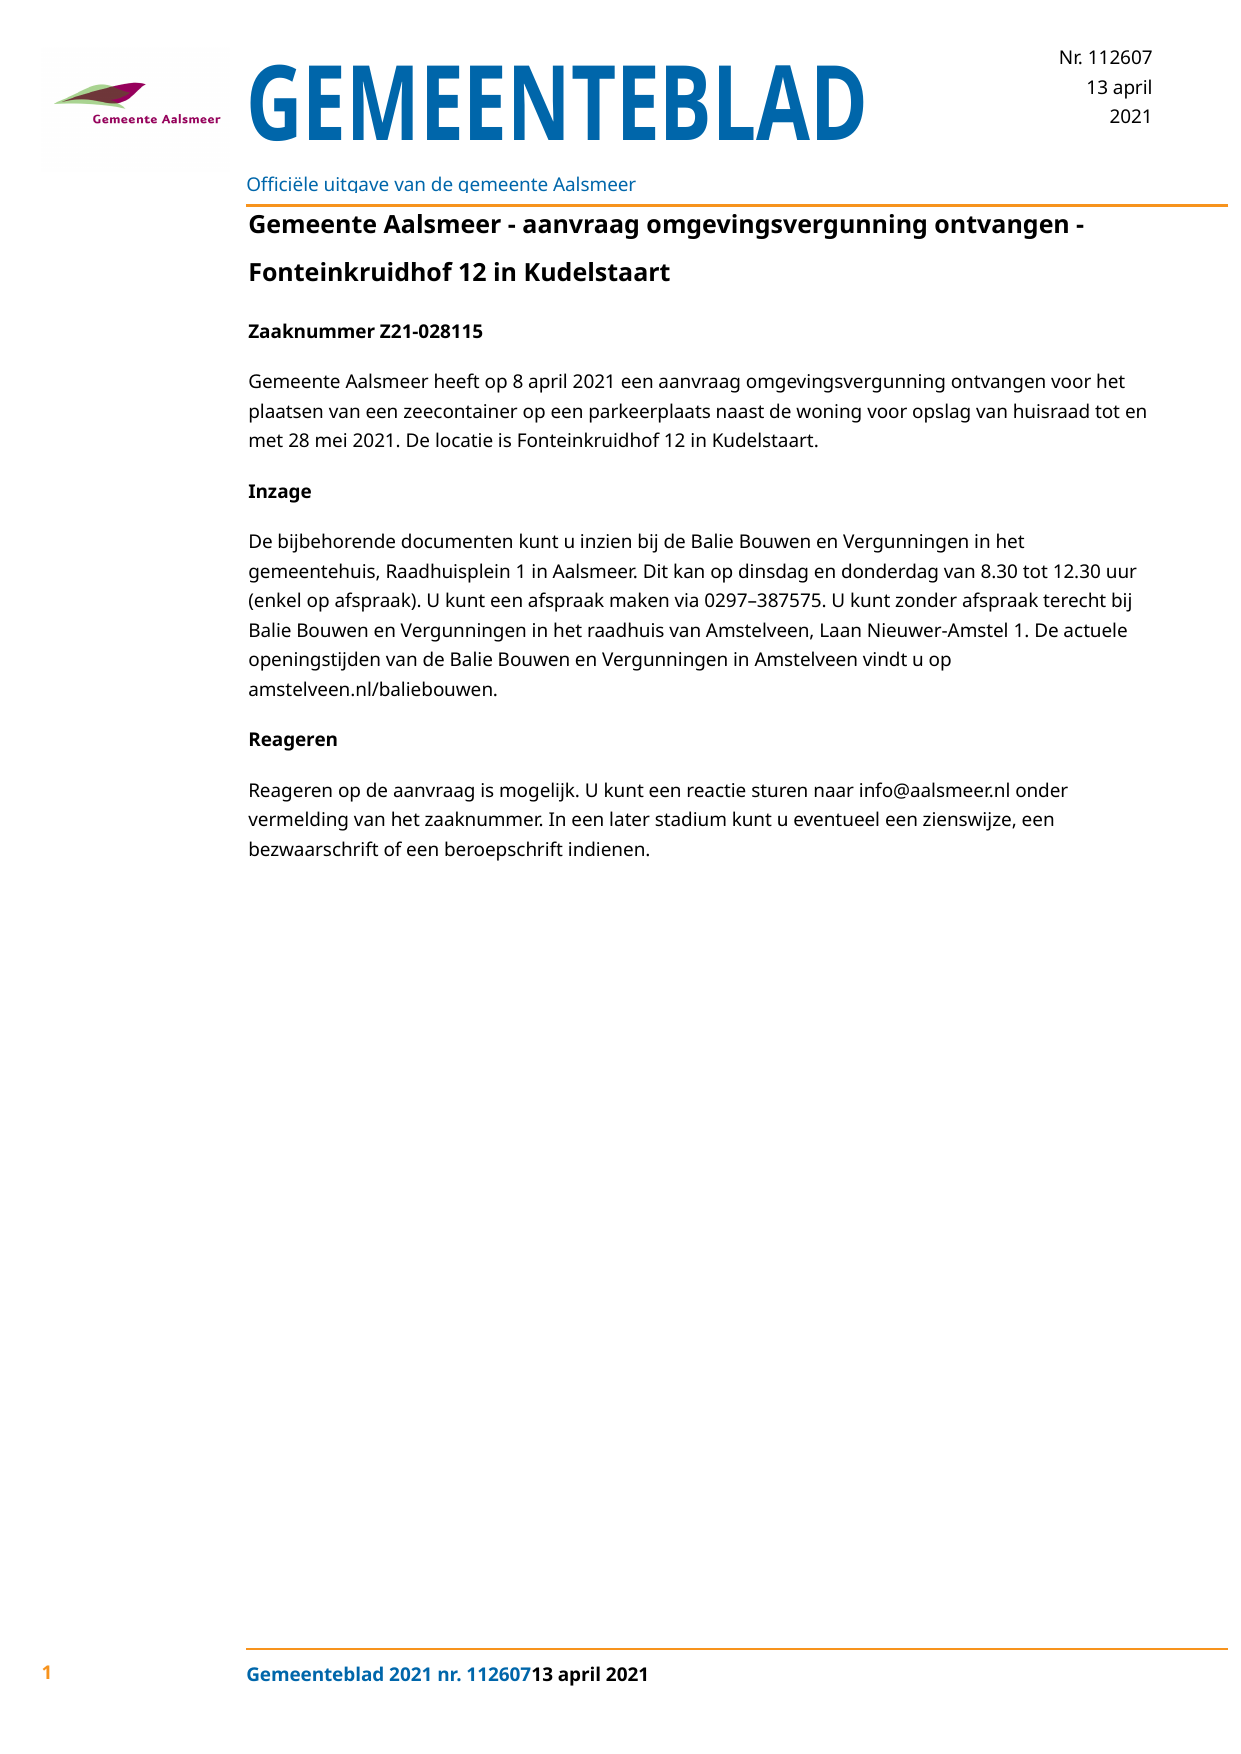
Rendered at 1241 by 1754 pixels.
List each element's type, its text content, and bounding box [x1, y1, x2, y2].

text Inzage [248, 478, 1152, 504]
text Reageren op de aanvraag is mogelijk. U kunt een reactie sturen naar info@aalsmeer.nl onder vermelding van het zaaknummer. In een later stadium kunt u eventueel een zienswijze, een bezwaarschrift of een beroepschrift indienen. [248, 777, 1152, 862]
text Zaaknummer Z21-028115 [248, 318, 1152, 344]
text De bijbehorende documenten kunt u inzien bij de Balie Bouwen en Vergunningen in het gemeentehuis, Raadhuisplein 1 in Aalsmeer. Dit kan op dinsdag en donderdag van 8.30 tot 12.30 uur (enkel op afspraak). U kunt een afspraak maken via 0297–387575. U kunt zonder afspraak terecht bij Balie Bouwen en Vergunningen in het raadhuis van Amstelveen, Laan Nieuwer-Amstel 1. De actuele openingstijden van de Balie Bouwen en Vergunningen in Amstelveen vindt u op amstelveen.nl/baliebouwen. [248, 528, 1152, 702]
text Gemeente Aalsmeer - aanvraag omgevingsvergunning ontvangen - Fonteinkruidhof 12 in Kudelstaart [248, 207, 1152, 288]
text Gemeente Aalsmeer heeft op 8 april 2021 een aanvraag omgevingsvergunning ontvangen voor het plaatsen van een zeecontainer op een parkeerplaats naast de woning voor opslag van huisraad tot en met 28 mei 2021. De locatie is Fonteinkruidhof 12 in Kudelstaart. [248, 368, 1152, 453]
picture [41, 47, 231, 172]
text Reageren [248, 727, 1152, 752]
